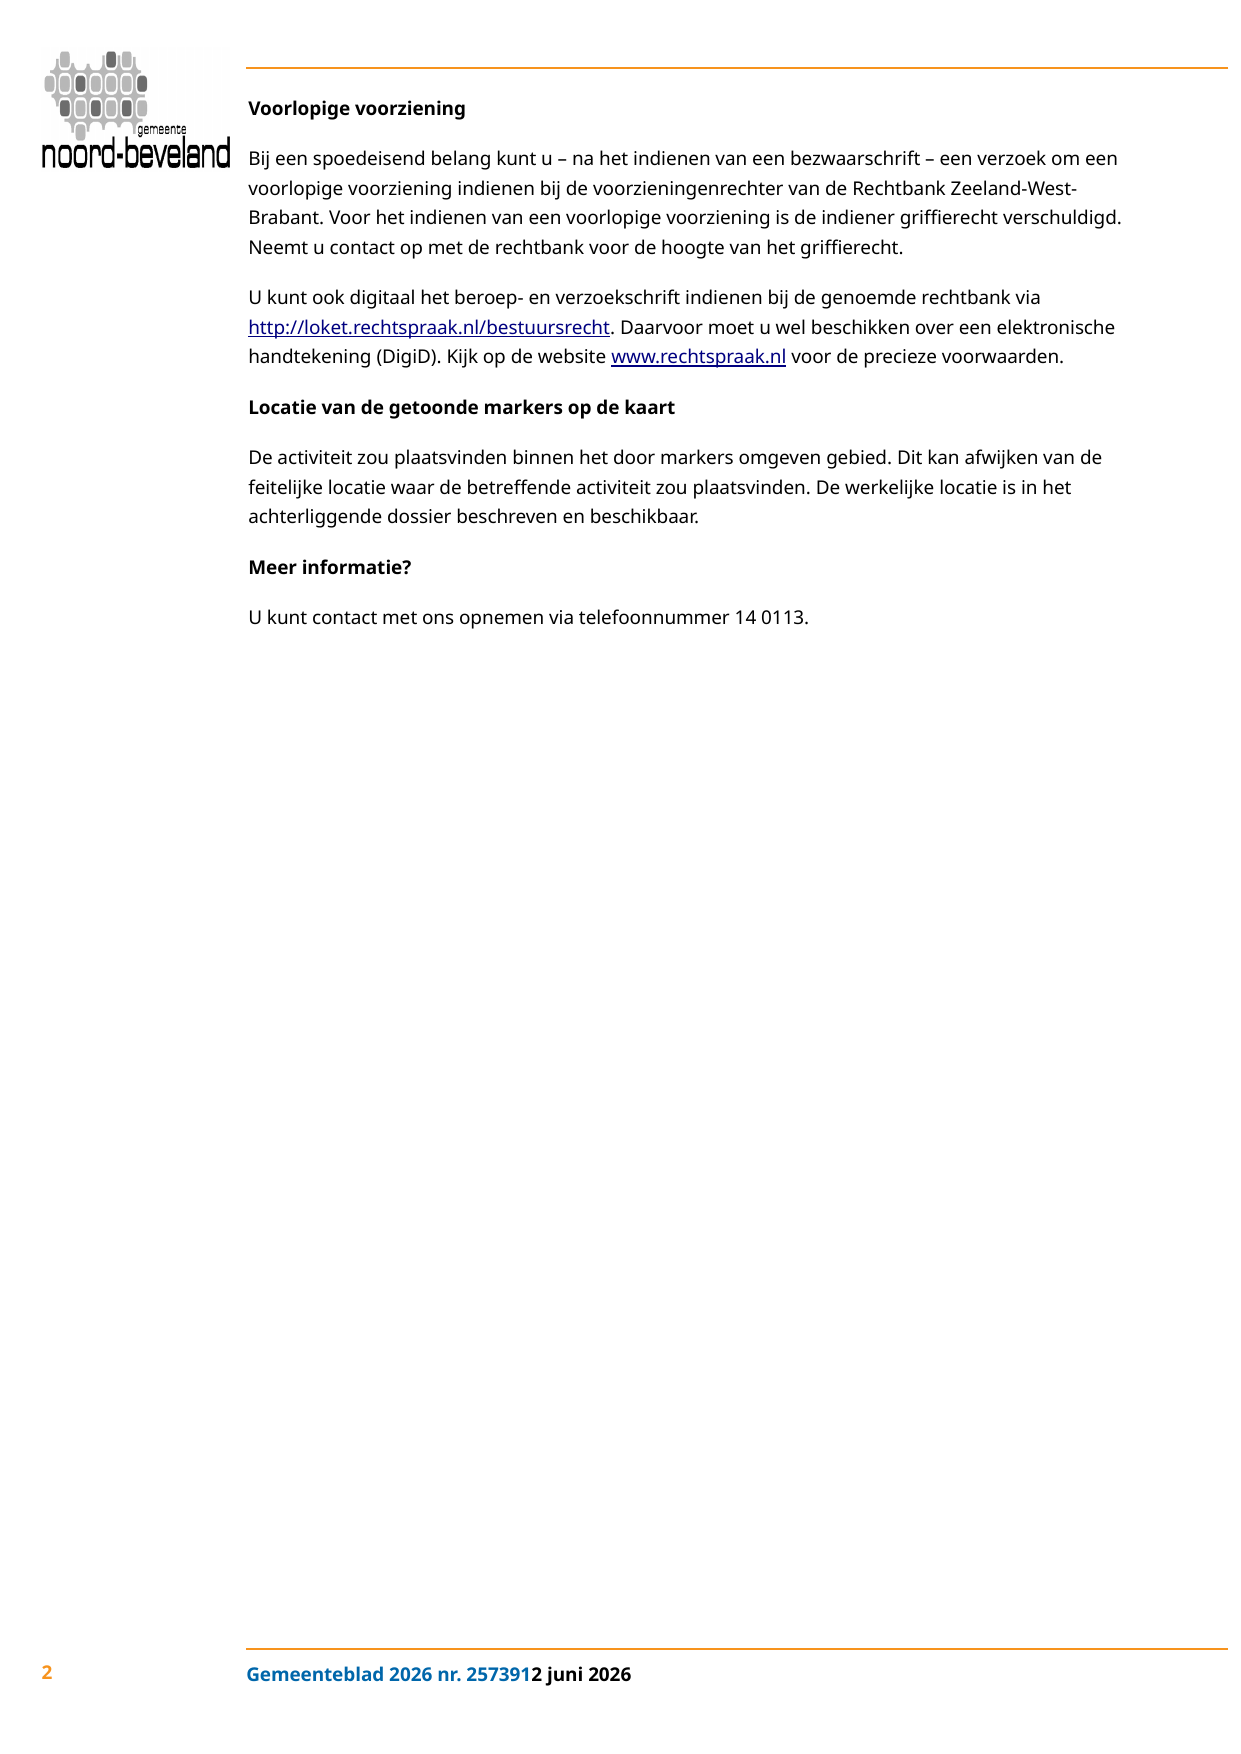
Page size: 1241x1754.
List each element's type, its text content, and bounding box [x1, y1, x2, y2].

text U kunt contact met ons opnemen via telefoonnummer 14 0113. [248, 604, 1152, 630]
text U kunt ook digitaal het beroep- en verzoekschrift indienen bij de genoemde rechtbank via http://loket.rechtspraak.nl/bestuursrecht. Daarvoor moet u wel beschikken over een elektronische handtekening (DigiD). Kijk op de website www.rechtspraak.nl voor de precieze voorwaarden. [248, 284, 1152, 369]
text De activiteit zou plaatsvinden binnen het door markers omgeven gebied. Dit kan afwijken van de feitelijke locatie waar de betreffende activiteit zou plaatsvinden. De werkelijke locatie is in het achterliggende dossier beschreven en beschikbaar. [248, 444, 1152, 529]
text Voorlopige voorziening [248, 95, 1152, 121]
text Meer informatie? [248, 554, 1152, 580]
text Locatie van de getoonde markers op de kaart [248, 394, 1152, 420]
text Bij een spoedeisend belang kunt u – na het indienen van een bezwaarschrift – een verzoek om een voorlopige voorziening indienen bij de voorzieningenrechter van de Rechtbank Zeeland-West-Brabant. Voor het indienen van een voorlopige voorziening is de indiener griffierecht verschuldigd. Neemt u contact op met de rechtbank voor de hoogte van het griffierecht. [248, 145, 1152, 260]
picture [41, 47, 231, 172]
